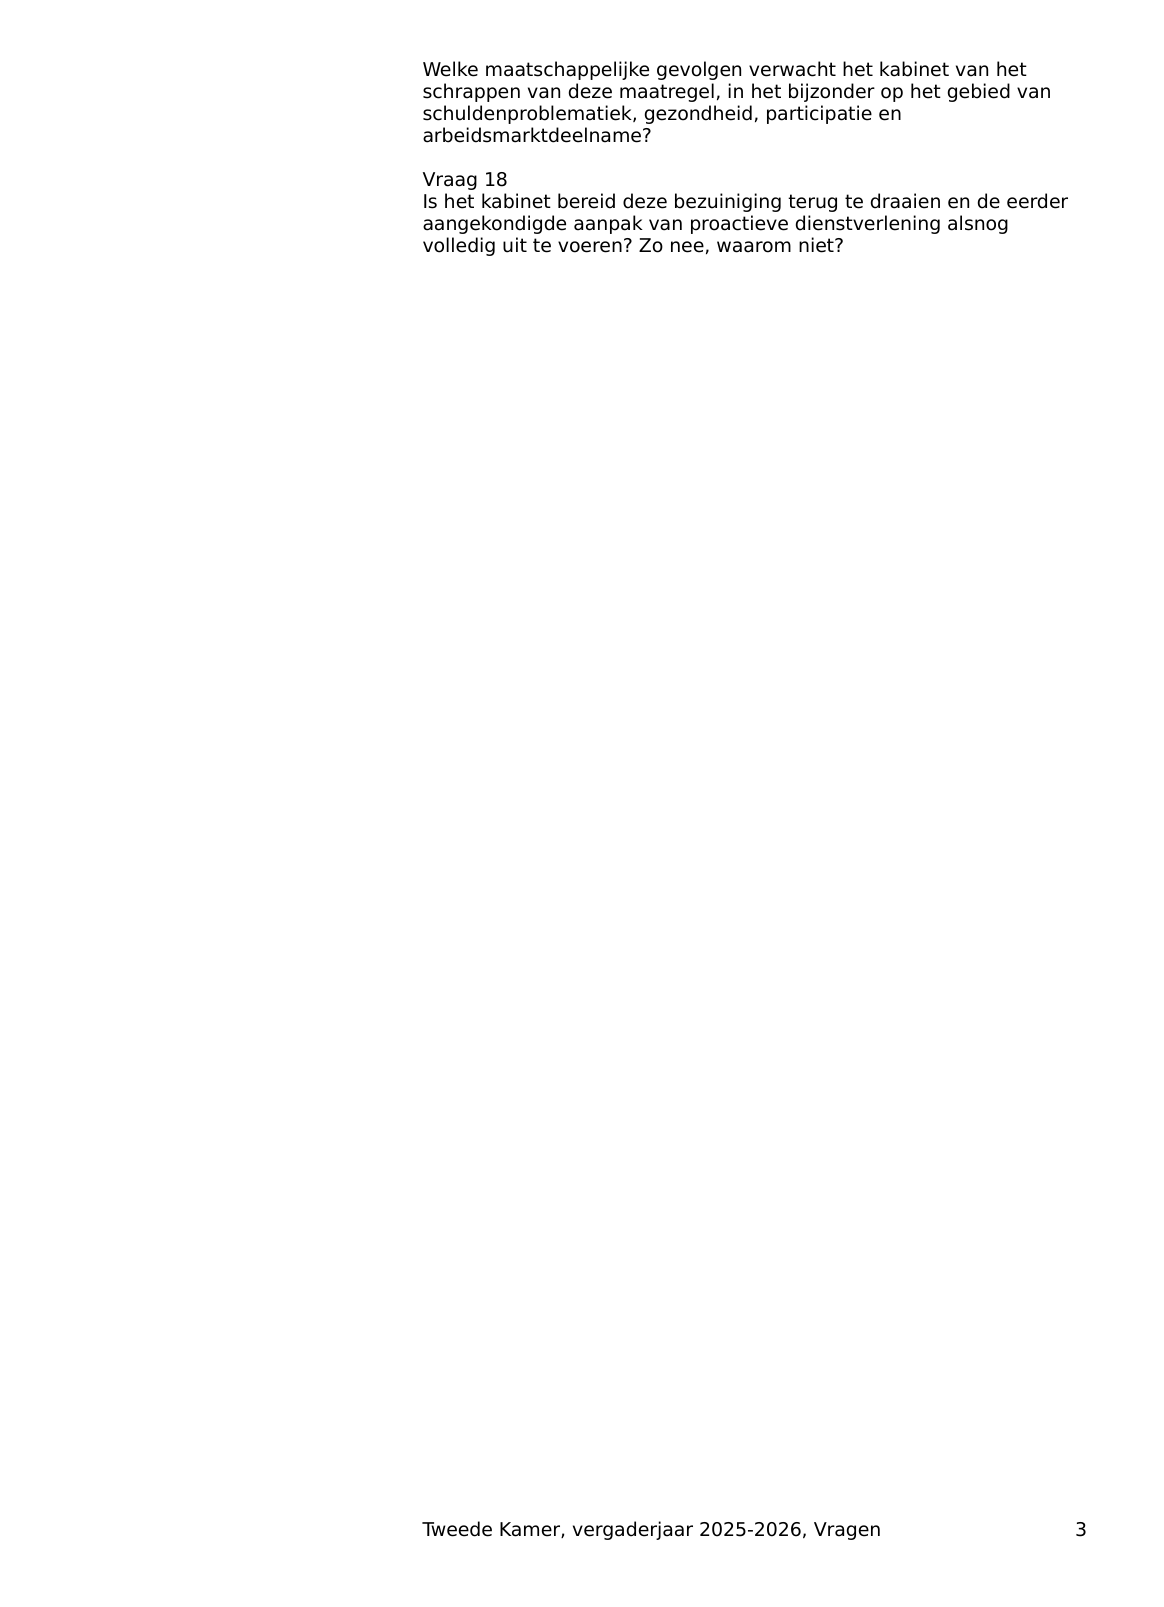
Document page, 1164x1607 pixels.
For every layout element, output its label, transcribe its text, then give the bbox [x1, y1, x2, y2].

text Is het kabinet bereid deze bezuiniging terug te draaien en de eerder aangekondigde aanpak van proactieve dienstverlening alsnog volledig uit te voeren? Zo nee, waarom niet? [422, 191, 1087, 257]
text Welke maatschappelijke gevolgen verwacht het kabinet van het schrappen van deze maatregel, in het bijzonder op het gebied van schuldenproblematiek, gezondheid, participatie en arbeidsmarktdeelname? [422, 59, 1087, 147]
text Vraag 18 [422, 169, 1087, 191]
